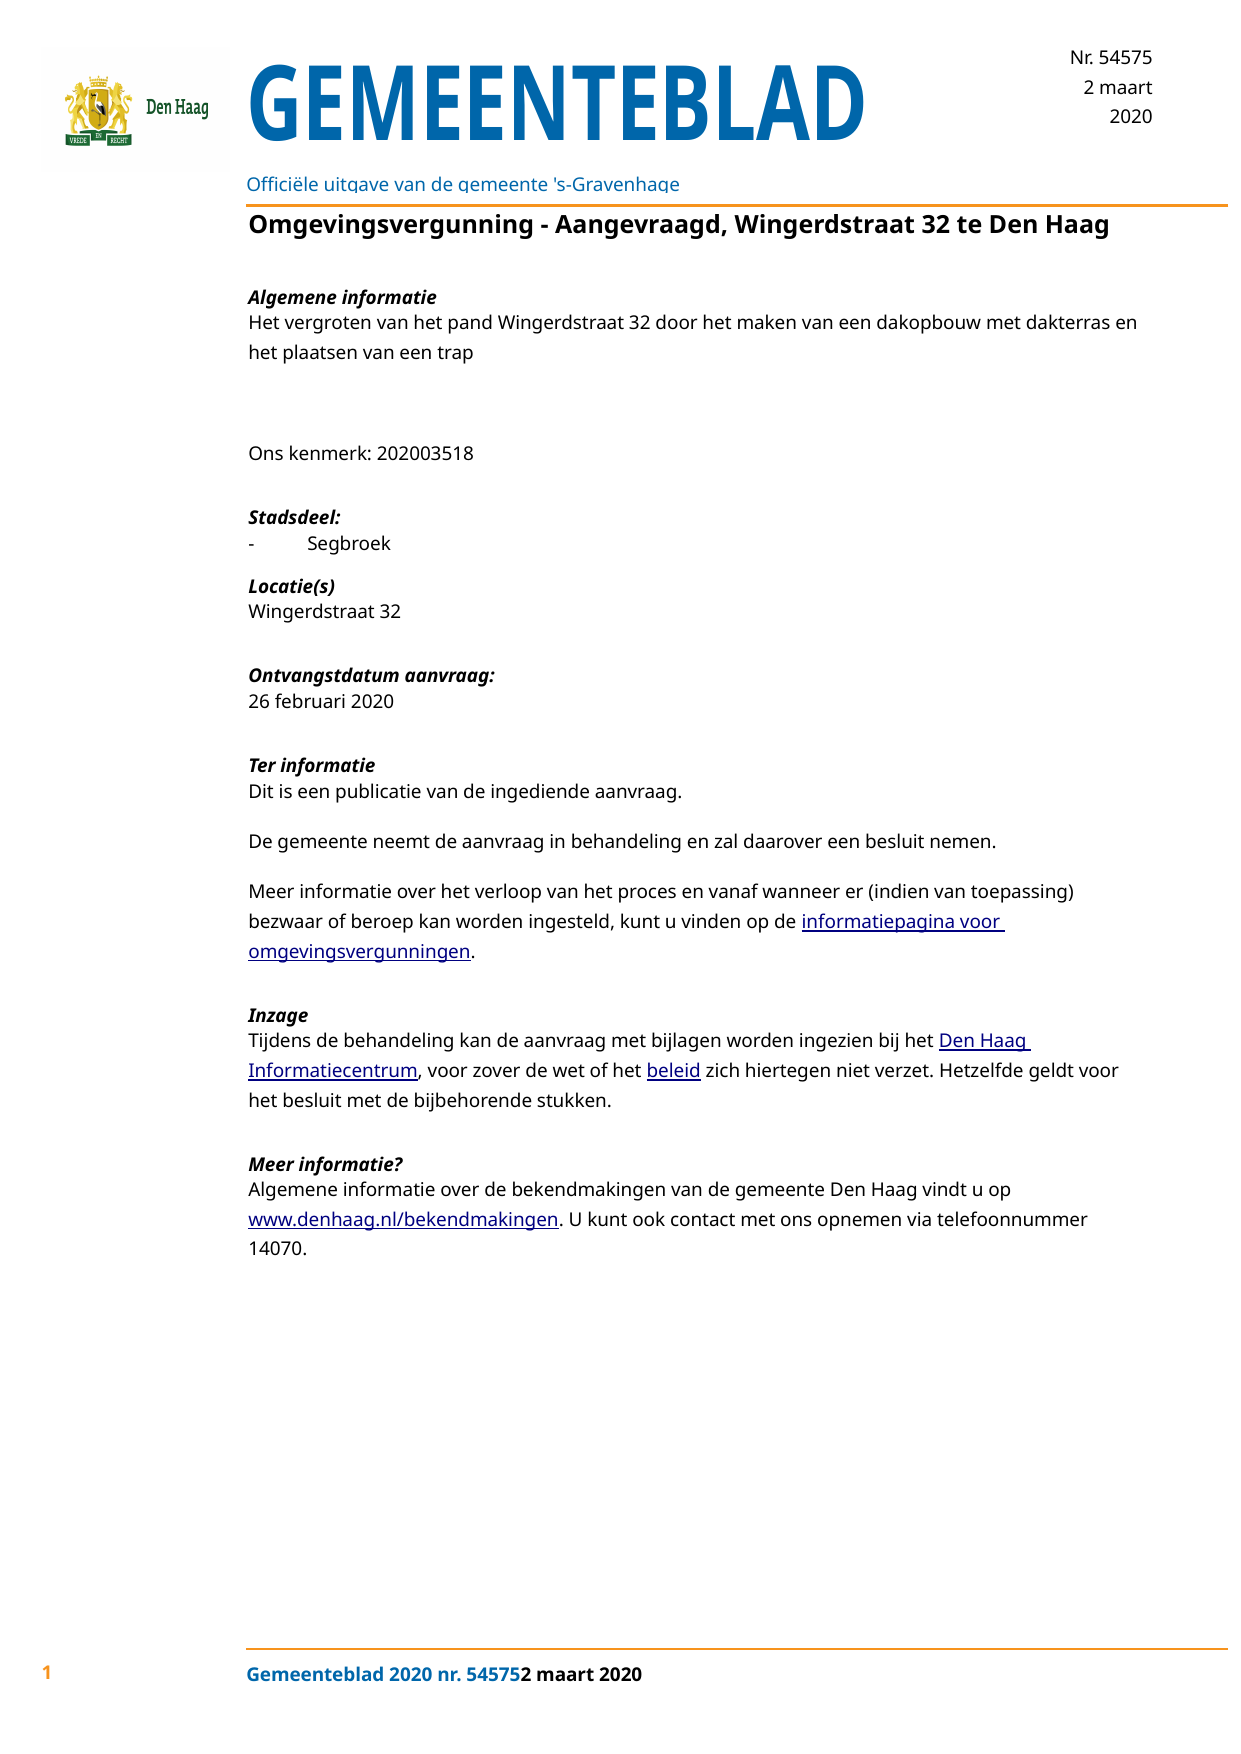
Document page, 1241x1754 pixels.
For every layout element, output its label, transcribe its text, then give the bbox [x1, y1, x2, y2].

text Dit is een publicatie van de ingediende aanvraag. [248, 778, 1152, 804]
text Wingerdstraat 32 [248, 598, 1152, 624]
text Algemene informatie over de bekendmakingen van de gemeente Den Haag vindt u op www.denhaag.nl/bekendmakingen. U kunt ook contact met ons opnemen via telefoonnummer 14070. [248, 1176, 1152, 1261]
list Segbroek [248, 530, 1152, 555]
text Het vergroten van het pand Wingerdstraat 32 door het maken van een dakopbouw met dakterras en het plaatsen van een trap [248, 309, 1152, 365]
text Ons kenmerk: 202003518 [248, 440, 1152, 466]
text Tijdens de behandeling kan de aanvraag met bijlagen worden ingezien bij het Den Haag Informatiecentrum, voor zover de wet of het beleid zich hiertegen niet verzet. Hetzelfde geldt voor het besluit met de bijbehorende stukken. [248, 1028, 1152, 1112]
text Algemene informatie [248, 284, 1152, 309]
text Inzage [248, 1002, 1152, 1028]
text Ter informatie [248, 752, 1152, 778]
text 26 februari 2020 [248, 688, 1152, 714]
text Locatie(s) [248, 573, 1152, 598]
text Meer informatie over het verloop van het proces en vanaf wanneer er (indien van toepassing) bezwaar of beroep kan worden ingesteld, kunt u vinden op de informatiepagina voor omgevingsvergunningen. [248, 879, 1152, 964]
text Omgevingsvergunning - Aangevraagd, Wingerdstraat 32 te Den Haag [248, 207, 1152, 241]
picture [41, 47, 231, 172]
text Meer informatie? [248, 1151, 1152, 1176]
text De gemeente neemt de aanvraag in behandeling en zal daarover een besluit nemen. [248, 828, 1152, 854]
text Ontvangstdatum aanvraag: [248, 662, 1152, 688]
text Stadsdeel: [248, 504, 1152, 530]
